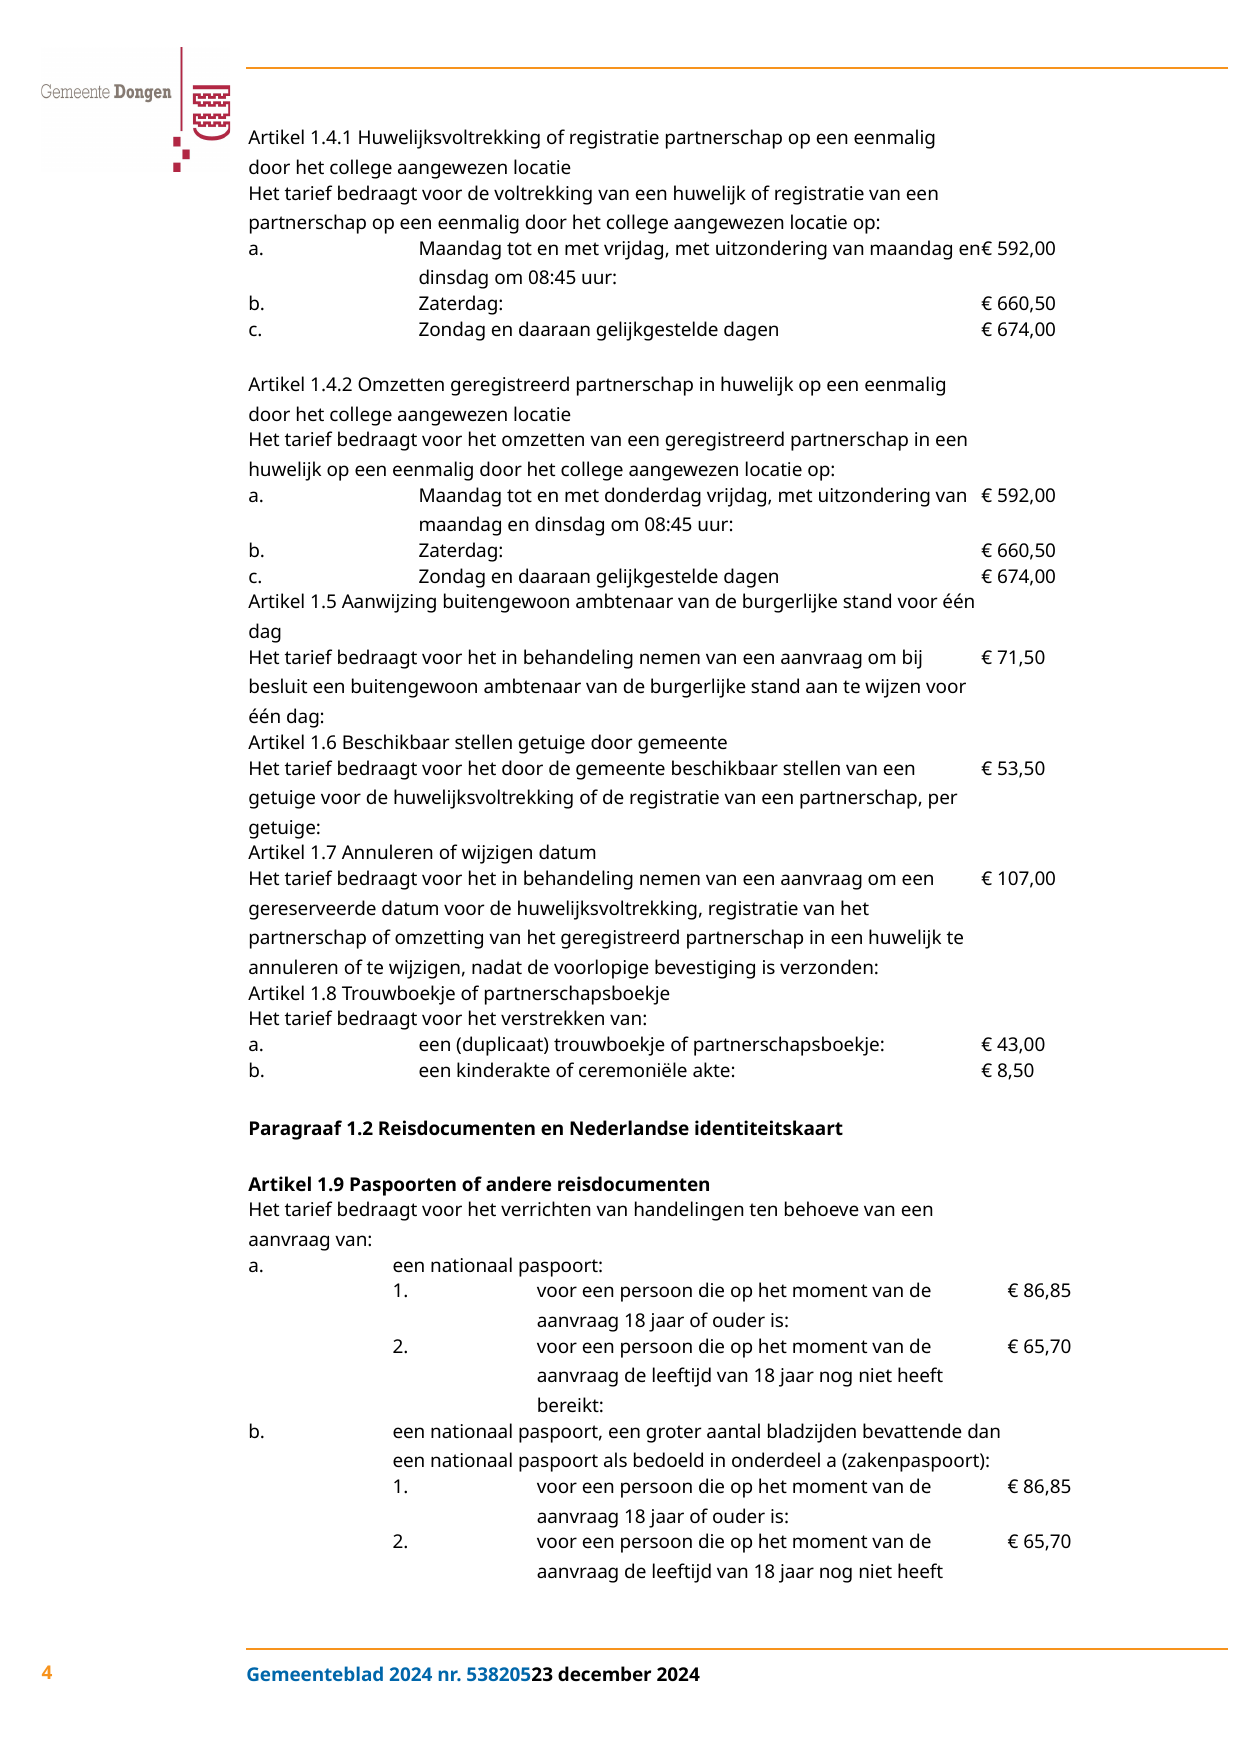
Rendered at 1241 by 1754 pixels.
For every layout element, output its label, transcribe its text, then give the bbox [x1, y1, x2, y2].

table_cell € 53,50 [981, 755, 1152, 839]
table_cell Het tarief bedraagt voor het door de gemeente beschikbaar stellen van een getuige voor de huwelijksvoltrekking of de registratie van een partnerschap, per getuige: [248, 755, 981, 839]
table_cell € 86,85 [1007, 1473, 1152, 1528]
table_cell Het tarief bedraagt voor het verstrekken van: [248, 1006, 981, 1031]
table_cell Artikel 1.6 Beschikbaar stellen getuige door gemeente [248, 729, 981, 755]
table_cell 2. [392, 1333, 537, 1418]
table_cell [1007, 1418, 1152, 1473]
table_cell € 107,00 [981, 865, 1152, 980]
table_cell [1007, 1197, 1152, 1252]
table_cell [248, 1473, 392, 1528]
table_cell [248, 1333, 392, 1418]
table_cell Zaterdag: [418, 537, 981, 563]
table_cell € 660,50 [981, 290, 1152, 316]
table_cell een kinderakte of ceremoniële akte: [418, 1057, 981, 1083]
table_cell € 660,50 [981, 537, 1152, 563]
table_cell [981, 1006, 1152, 1031]
table_cell € 65,70 [1007, 1529, 1152, 1584]
table_cell a. [248, 482, 418, 537]
table_cell voor een persoon die op het moment van de aanvraag de leeftijd van 18 jaar nog niet heeft bereikt: [537, 1333, 1007, 1418]
table_cell € 65,70 [1007, 1333, 1152, 1418]
table_cell 1. [392, 1278, 537, 1333]
table_cell c. [248, 316, 418, 342]
table_cell Maandag tot en met donderdag vrijdag, met uitzondering van maandag en dinsdag om 08:45 uur: [418, 482, 981, 537]
table_cell 1. [392, 1473, 537, 1528]
table_cell b. [248, 1057, 418, 1083]
table_cell c. [248, 563, 418, 589]
table_cell € 86,85 [1007, 1278, 1152, 1333]
table_cell [981, 589, 1152, 644]
table_cell € 592,00 [981, 482, 1152, 537]
table_cell een nationaal paspoort, een groter aantal bladzijden bevattende dan een nationaal paspoort als bedoeld in onderdeel a (zakenpaspoort): [392, 1418, 1007, 1473]
table_cell [981, 840, 1152, 865]
table_cell Het tarief bedraagt voor de voltrekking van een huwelijk of registratie van een partnerschap op een eenmalig door het college aangewezen locatie op: [248, 180, 981, 235]
table_cell een (duplicaat) trouwboekje of partnerschapsboekje: [418, 1031, 981, 1057]
table_cell b. [248, 537, 418, 563]
table_cell a. [248, 1252, 392, 1278]
table_cell [981, 729, 1152, 755]
table_cell Artikel 1.5 Aanwijzing buitengewoon ambtenaar van de burgerlijke stand voor één dag [248, 589, 981, 644]
table_cell voor een persoon die op het moment van de aanvraag de leeftijd van 18 jaar nog niet heeft [537, 1529, 1007, 1584]
table_cell Het tarief bedraagt voor het in behandeling nemen van een aanvraag om een gereserveerde datum voor de huwelijksvoltrekking, registratie van het partnerschap of omzetting van het geregistreerd partnerschap in een huwelijk te annuleren of te wijzigen, nadat de voorlopige bevestiging is verzonden: [248, 865, 981, 980]
table_cell Zondag en daaraan gelijkgestelde dagen [418, 563, 981, 589]
table_cell € 592,00 [981, 235, 1152, 290]
table_cell een nationaal paspoort: [392, 1252, 1007, 1278]
table_cell [981, 427, 1152, 482]
table_cell a. [248, 1031, 418, 1057]
table_cell € 674,00 [981, 316, 1152, 342]
table_cell a. [248, 235, 418, 290]
table_cell Zondag en daaraan gelijkgestelde dagen [418, 316, 981, 342]
table_cell € 43,00 [981, 1031, 1152, 1057]
table_cell b. [248, 1418, 392, 1473]
text Paragraaf 1.2 Reisdocumenten en Nederlandse identiteitskaart [248, 1116, 1152, 1141]
table_cell [981, 980, 1152, 1006]
table_cell voor een persoon die op het moment van de aanvraag 18 jaar of ouder is: [537, 1278, 1007, 1333]
table_cell b. [248, 290, 418, 316]
table_cell voor een persoon die op het moment van de aanvraag 18 jaar of ouder is: [537, 1473, 1007, 1528]
table_cell € 8,50 [981, 1057, 1152, 1083]
table_cell Artikel 1.4.2 Omzetten geregistreerd partnerschap in huwelijk op een eenmalig door het college aangewezen locatie [248, 342, 981, 427]
table_cell Artikel 1.8 Trouwboekje of partnerschapsboekje [248, 980, 981, 1006]
table_cell Artikel 1.4.1 Huwelijksvoltrekking of registratie partnerschap op een eenmalig door het college aangewezen locatie [248, 95, 981, 180]
table_cell [981, 342, 1152, 427]
table_cell 2. [392, 1529, 537, 1584]
table_cell Het tarief bedraagt voor het verrichten van handelingen ten behoeve van een aanvraag van: [248, 1197, 1007, 1252]
table_cell Het tarief bedraagt voor het in behandeling nemen van een aanvraag om bij besluit een buitengewoon ambtenaar van de burgerlijke stand aan te wijzen voor één dag: [248, 644, 981, 729]
table_cell € 71,50 [981, 644, 1152, 729]
table_header Artikel 1.9 Paspoorten of andere reisdocumenten [248, 1171, 1007, 1197]
table_cell [248, 1529, 392, 1584]
table_cell [248, 1278, 392, 1333]
table_cell Het tarief bedraagt voor het omzetten van een geregistreerd partnerschap in een huwelijk op een eenmalig door het college aangewezen locatie op: [248, 427, 981, 482]
table_cell Zaterdag: [418, 290, 981, 316]
table_cell [981, 95, 1152, 180]
table_cell [981, 180, 1152, 235]
table_header [1007, 1171, 1152, 1197]
table_cell [1007, 1252, 1152, 1278]
table_cell Artikel 1.7 Annuleren of wijzigen datum [248, 840, 981, 865]
table_cell Maandag tot en met vrijdag, met uitzondering van maandag en dinsdag om 08:45 uur: [418, 235, 981, 290]
picture [41, 47, 231, 172]
table_cell € 674,00 [981, 563, 1152, 589]
